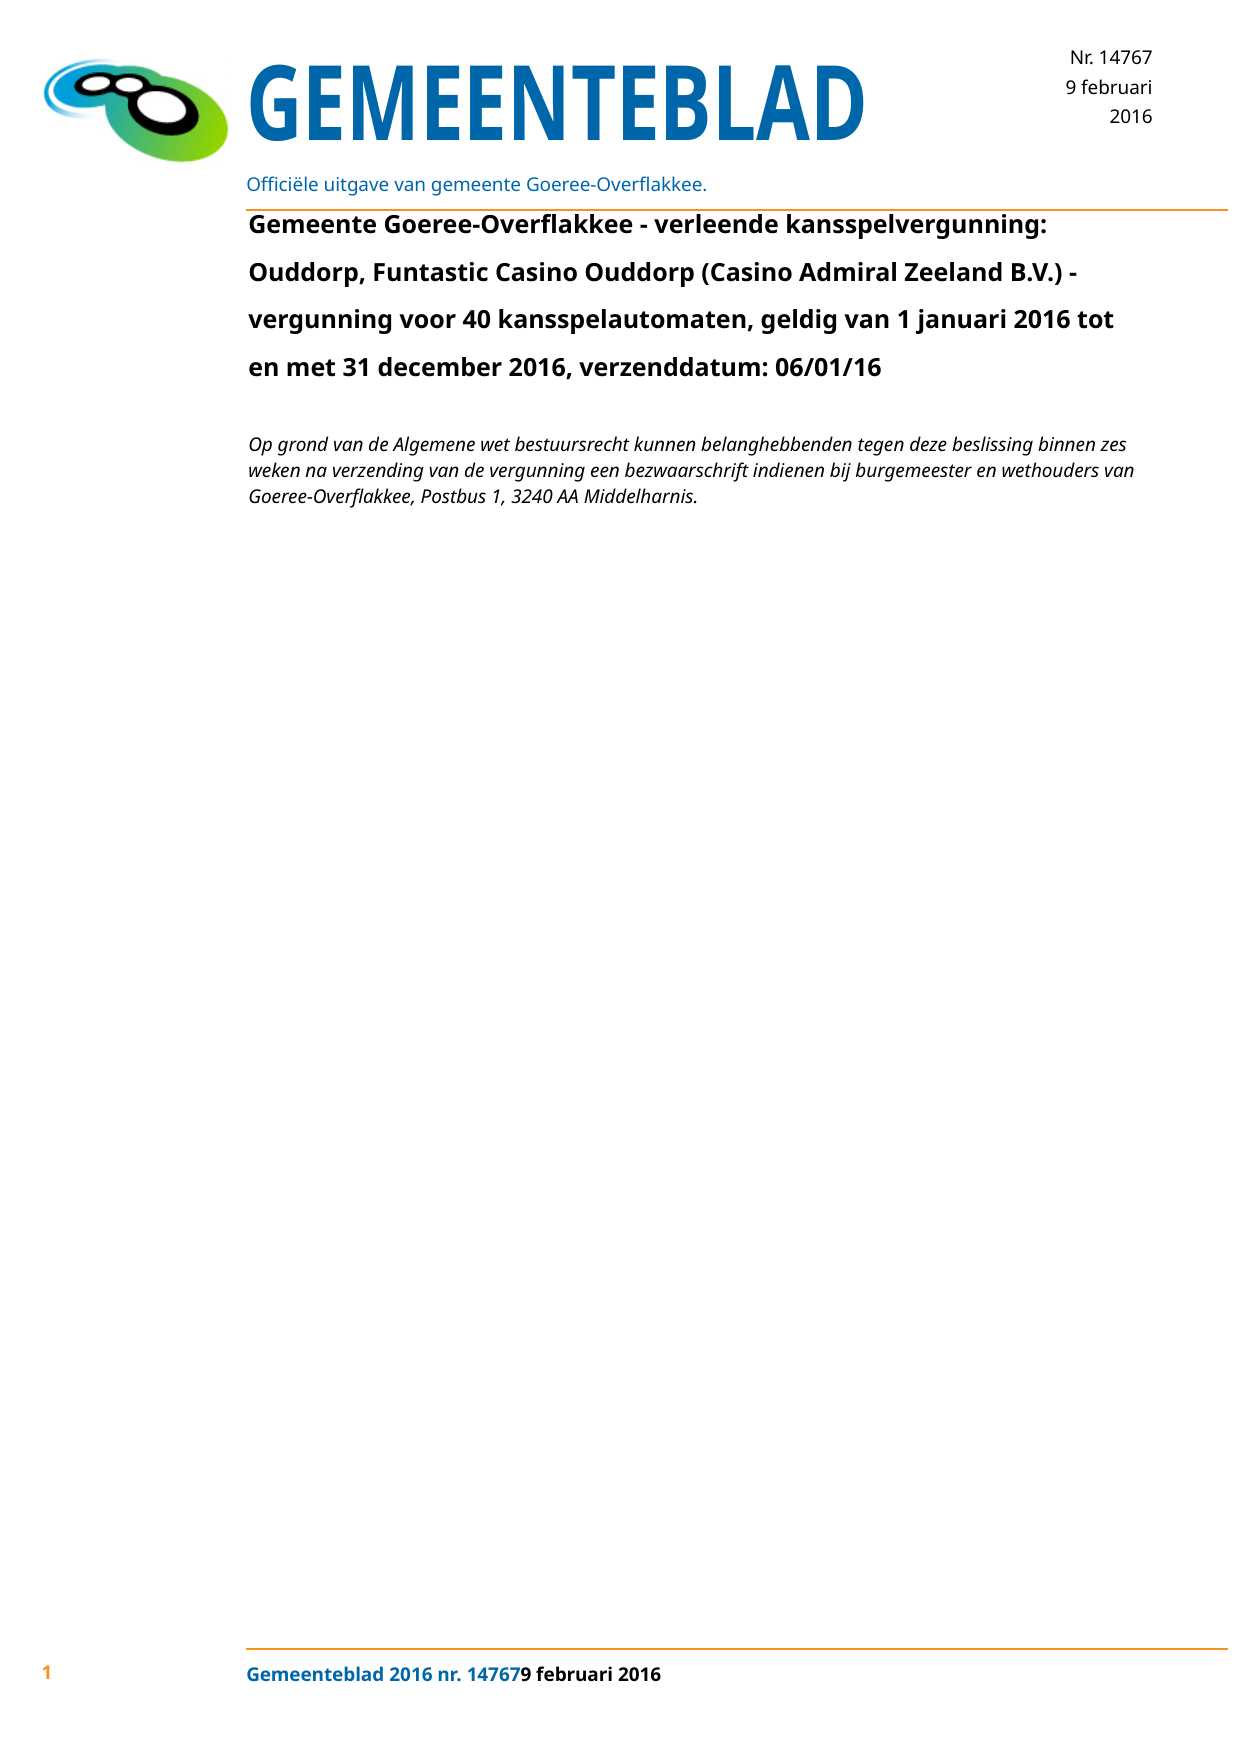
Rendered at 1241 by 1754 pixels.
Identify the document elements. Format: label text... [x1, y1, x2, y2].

text Op grond van de Algemene wet bestuursrecht kunnen belanghebbenden tegen deze beslissing binnen zes weken na verzending van de vergunning een bezwaarschrift indienen bij burgemeester en wethouders van Goeree-Overflakkee, Postbus 1, 3240 AA Middelharnis. [248, 431, 1152, 508]
picture [41, 47, 231, 172]
text Gemeente Goeree-Overflakkee - verleende kansspelvergunning: Ouddorp, Funtastic Casino Ouddorp (Casino Admiral Zeeland B.V.) - vergunning voor 40 kansspelautomaten, geldig van 1 januari 2016 tot en met 31 december 2016, verzenddatum: 06/01/16 [248, 211, 1152, 384]
